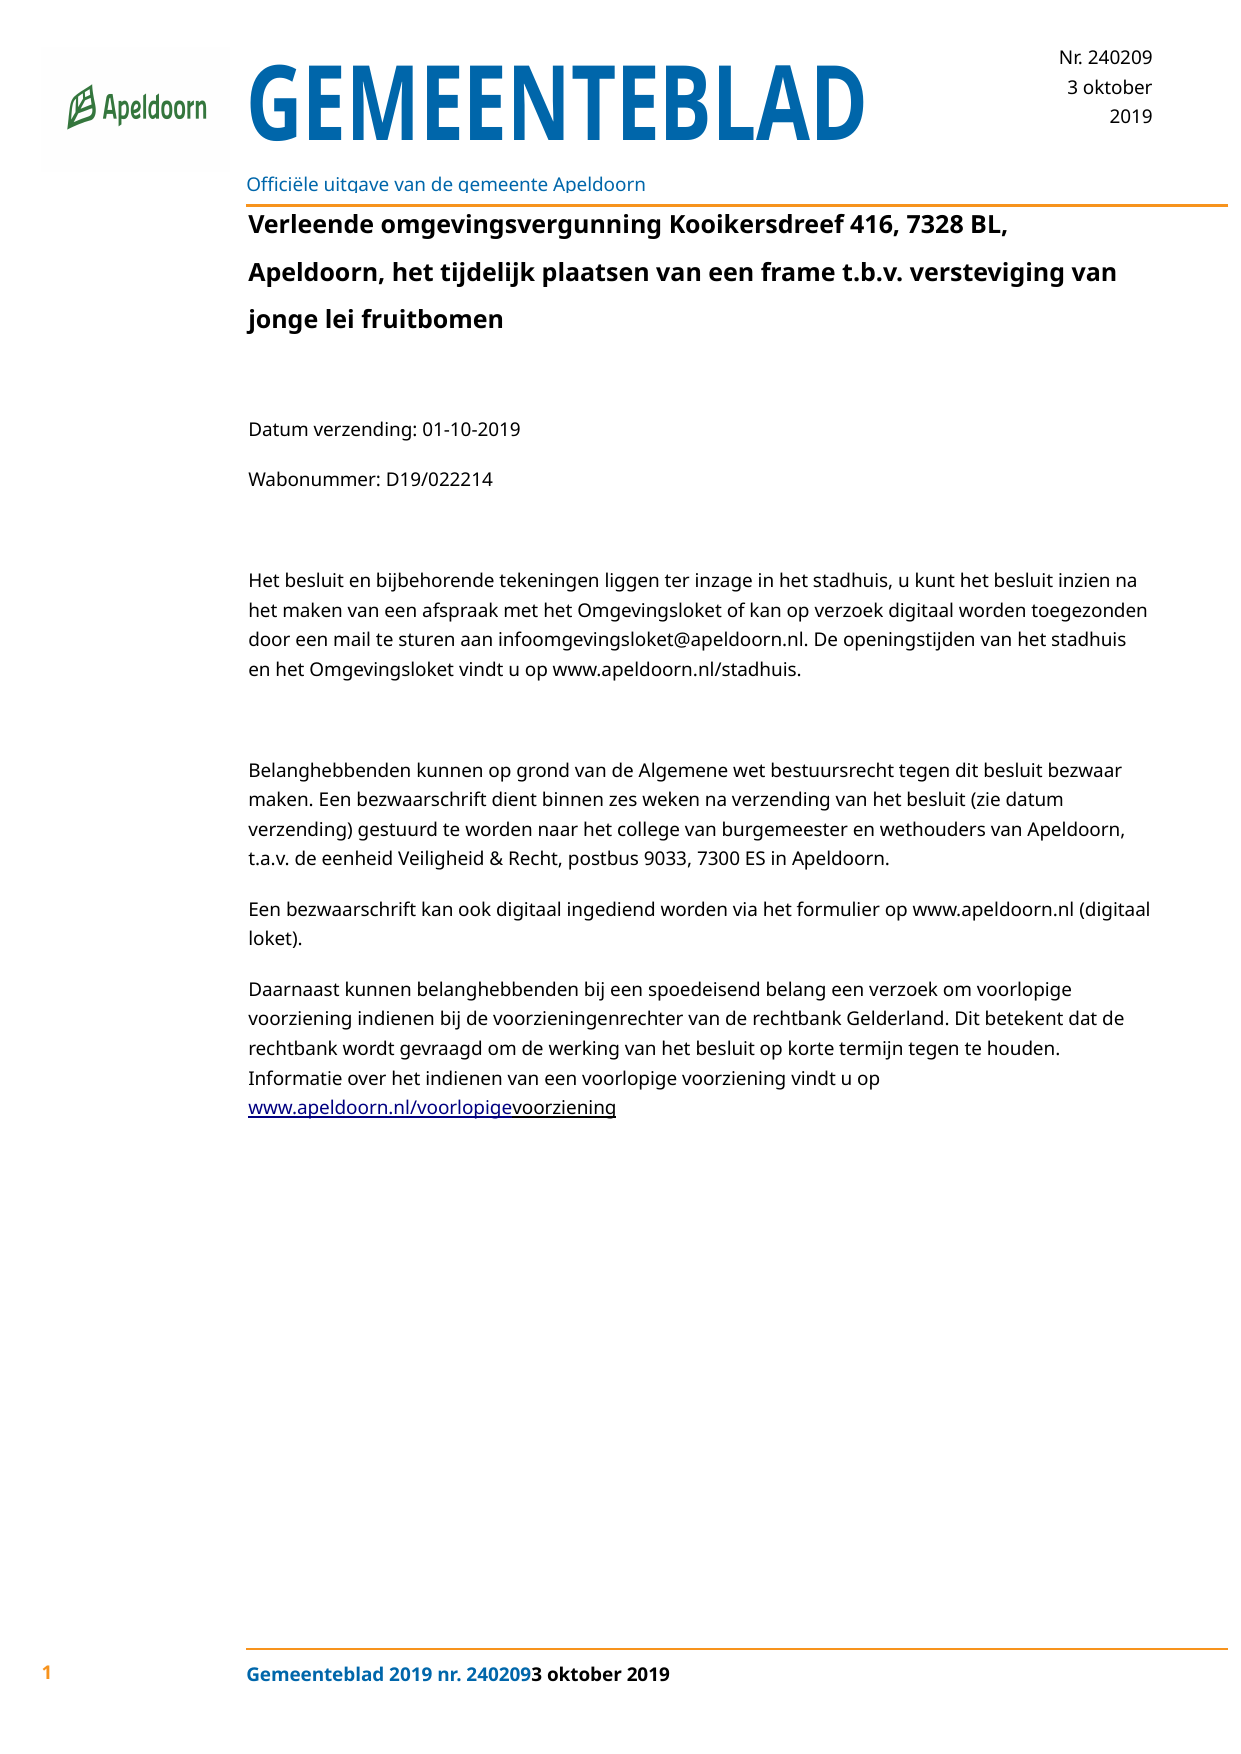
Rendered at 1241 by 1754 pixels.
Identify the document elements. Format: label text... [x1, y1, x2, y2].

text Daarnaast kunnen belanghebbenden bij een spoedeisend belang een verzoek om voorlopige voorziening indienen bij de voorzieningenrechter van de rechtbank Gelderland. Dit betekent dat de rechtbank wordt gevraagd om de werking van het besluit op korte termijn tegen te houden. Informatie over het indienen van een voorlopige voorziening vindt u op www.apeldoorn.nl/voorlopigevoorziening [248, 976, 1152, 1120]
text Wabonummer: D19/022214 [248, 466, 1152, 492]
text Datum verzending: 01-10-2019 [248, 416, 1152, 442]
picture [41, 47, 231, 172]
text Verleende omgevingsvergunning Kooikersdreef 416, 7328 BL, Apeldoorn, het tijdelijk plaatsen van een frame t.b.v. versteviging van jonge lei fruitbomen [248, 207, 1152, 336]
text Een bezwaarschrift kan ook digitaal ingediend worden via het formulier op www.apeldoorn.nl (digitaal loket). [248, 896, 1152, 951]
text Belanghebbenden kunnen op grond van de Algemene wet bestuursrecht tegen dit besluit bezwaar maken. Een bezwaarschrift dient binnen zes weken na verzending van het besluit (zie datum verzending) gestuurd te worden naar het college van burgemeester en wethouders van Apeldoorn, t.a.v. de eenheid Veiligheid & Recht, postbus 9033, 7300 ES in Apeldoorn. [248, 757, 1152, 871]
text Het besluit en bijbehorende tekeningen liggen ter inzage in het stadhuis, u kunt het besluit inzien na het maken van een afspraak met het Omgevingsloket of kan op verzoek digitaal worden toegezonden door een mail te sturen aan infoomgevingsloket@apeldoorn.nl. De openingstijden van het stadhuis en het Omgevingsloket vindt u op www.apeldoorn.nl/stadhuis. [248, 567, 1152, 682]
